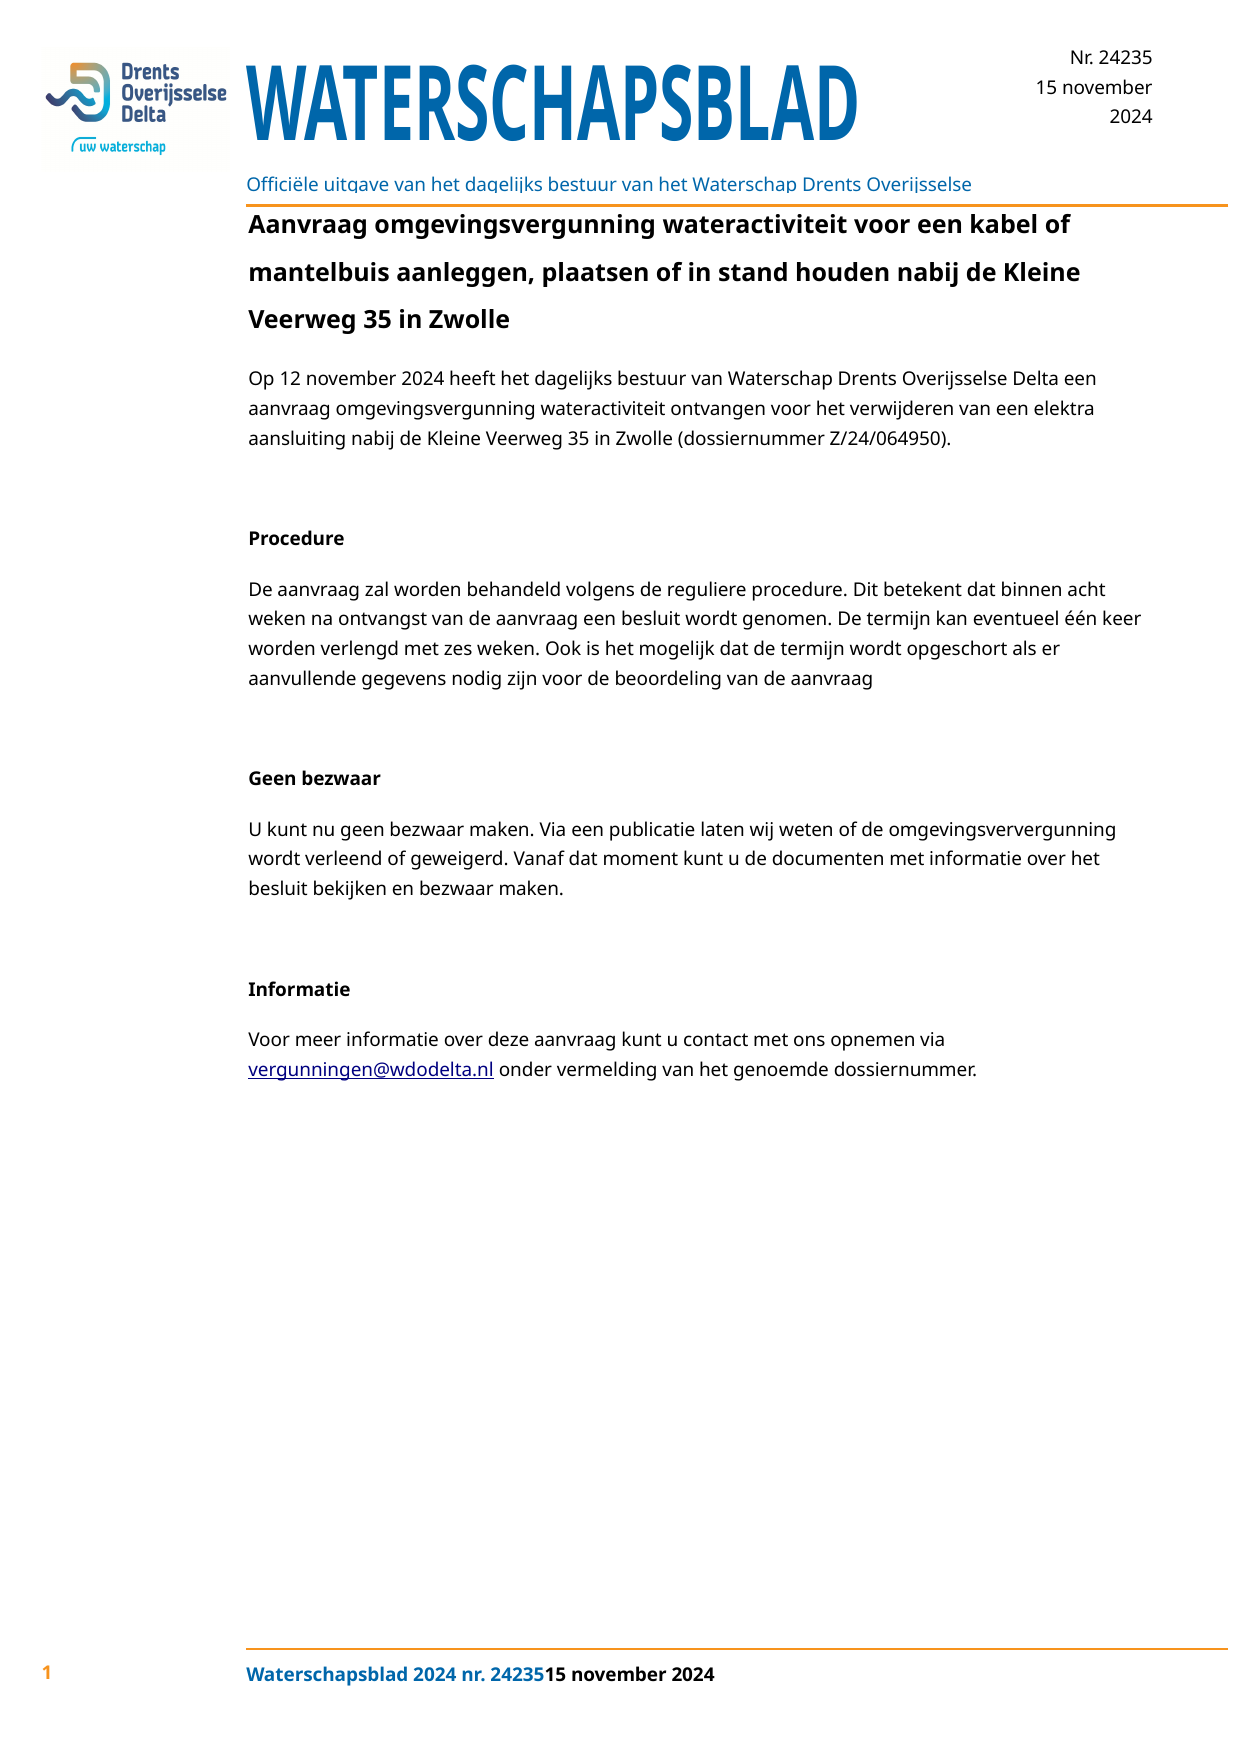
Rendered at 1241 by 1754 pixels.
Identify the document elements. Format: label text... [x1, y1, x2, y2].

text U kunt nu geen bezwaar maken. Via een publicatie laten wij weten of de omgevingsververgunning wordt verleend of geweigerd. Vanaf dat moment kunt u de documenten met informatie over het besluit bekijken en bezwaar maken. [248, 816, 1152, 901]
text Procedure [248, 526, 1152, 551]
text Op 12 november 2024 heeft het dagelijks bestuur van Waterschap Drents Overijsselse Delta een aanvraag omgevingsvergunning wateractiviteit ontvangen voor het verwijderen van een elektra aansluiting nabij de Kleine Veerweg 35 in Zwolle (dossiernummer Z/24/064950). [248, 366, 1152, 450]
text Informatie [248, 976, 1152, 1002]
text Geen bezwaar [248, 766, 1152, 791]
text De aanvraag zal worden behandeld volgens de reguliere procedure. Dit betekent dat binnen acht weken na ontvangst van de aanvraag een besluit wordt genomen. De termijn kan eventueel één keer worden verlengd met zes weken. Ook is het mogelijk dat de termijn wordt opgeschort als er aanvullende gegevens nodig zijn voor de beoordeling van de aanvraag [248, 576, 1152, 690]
picture [41, 47, 231, 172]
text Aanvraag omgevingsvergunning wateractiviteit voor een kabel of mantelbuis aanleggen, plaatsen of in stand houden nabij de Kleine Veerweg 35 in Zwolle [248, 207, 1152, 336]
text Voor meer informatie over deze aanvraag kunt u contact met ons opnemen via vergunningen@wdodelta.nl onder vermelding van het genoemde dossiernummer. [248, 1026, 1152, 1082]
